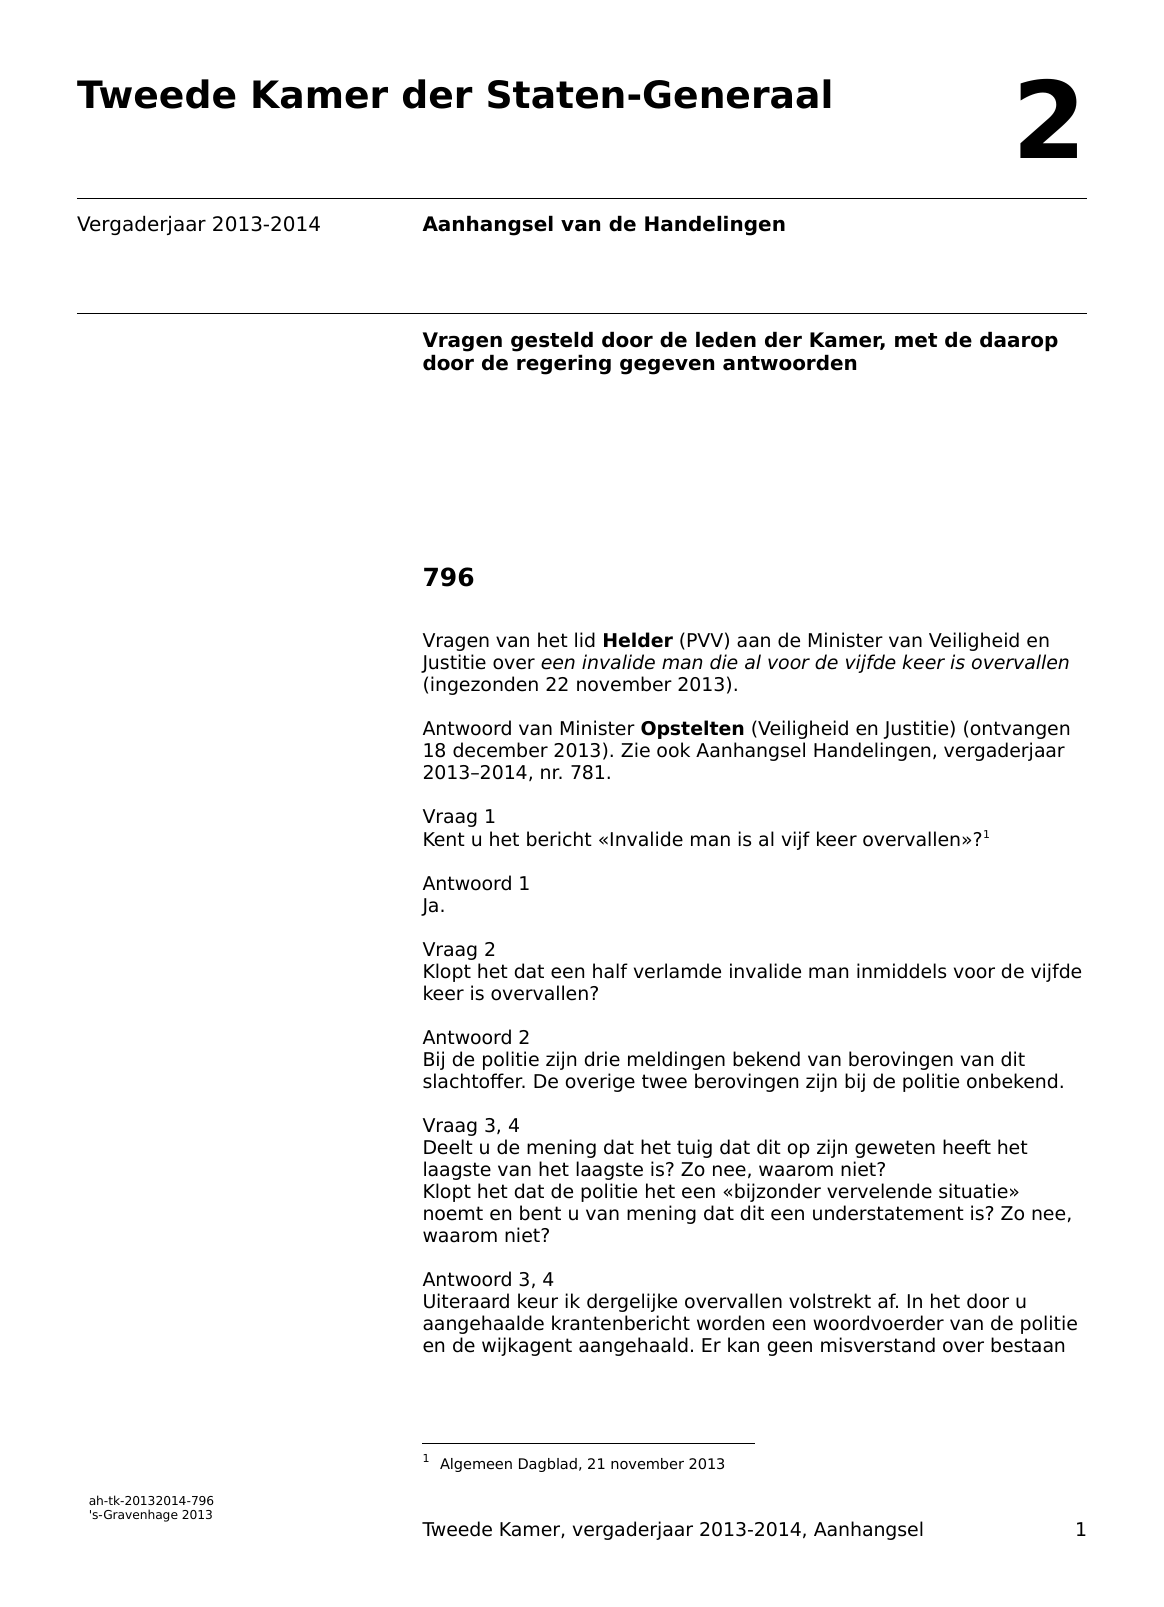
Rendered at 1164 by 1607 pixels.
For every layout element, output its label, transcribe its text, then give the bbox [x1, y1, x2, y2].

text Vraag 2 [422, 939, 1087, 961]
text 's-Gravenhage 2013 [88, 1508, 323, 1522]
text Kent u het bericht «Invalide man is al vijf keer overvallen»? [422, 828, 1087, 850]
text Vraag 3, 4 [422, 1115, 1087, 1137]
table_cell Vergaderjaar 2013-2014 [77, 199, 422, 313]
text Deelt u de mening dat het tuig dat dit op zijn geweten heeft het laagste van het laagste is? Zo nee, waarom niet? [422, 1137, 1087, 1181]
text Antwoord van Minister Opstelten (Veiligheid en Justitie) (ontvangen 18 december 2013). Zie ook Aanhangsel Handelingen, vergaderjaar 2013–2014, nr. 781. [422, 718, 1087, 784]
text 796 [422, 563, 1087, 592]
text Klopt het dat de politie het een «bijzonder vervelende situatie» noemt en bent u van mening dat dit een understatement is? Zo nee, waarom niet? [422, 1181, 1087, 1247]
table_header Tweede Kamer der Staten-Generaal [77, 59, 886, 198]
text ah-tk-20132014-796 [88, 1494, 323, 1508]
text Antwoord 2 [422, 1027, 1087, 1049]
text Bij de politie zijn drie meldingen bekend van berovingen van dit slachtoffer. De overige twee berovingen zijn bij de politie onbekend. [422, 1049, 1087, 1093]
text Algemeen Dagblad, 21 november 2013 [422, 1452, 1087, 1474]
table_cell Vragen gesteld door de leden der Kamer, met de daarop door de regering gegeven antwoorden [422, 314, 1087, 375]
table_header 2 [886, 59, 1087, 198]
text Vragen van het lid Helder (PVV) aan de Minister van Veiligheid en Justitie over een invalide man die al voor de vijfde keer is overvallen (ingezonden 22 november 2013). [422, 630, 1087, 696]
text Ja. [422, 894, 1087, 917]
text Klopt het dat een half verlamde invalide man inmiddels voor de vijfde keer is overvallen? [422, 961, 1087, 1005]
text Uiteraard keur ik dergelijke overvallen volstrekt af. In het door u aangehaalde krantenbericht worden een woordvoerder van de politie en de wijkagent aangehaald. Er kan geen misverstand over bestaan [422, 1291, 1087, 1357]
text Vraag 1 [422, 806, 1087, 828]
table_cell [77, 314, 422, 375]
text Antwoord 1 [422, 873, 1087, 894]
text Antwoord 3, 4 [422, 1269, 1087, 1291]
table_cell Aanhangsel van de Handelingen [422, 199, 1087, 313]
